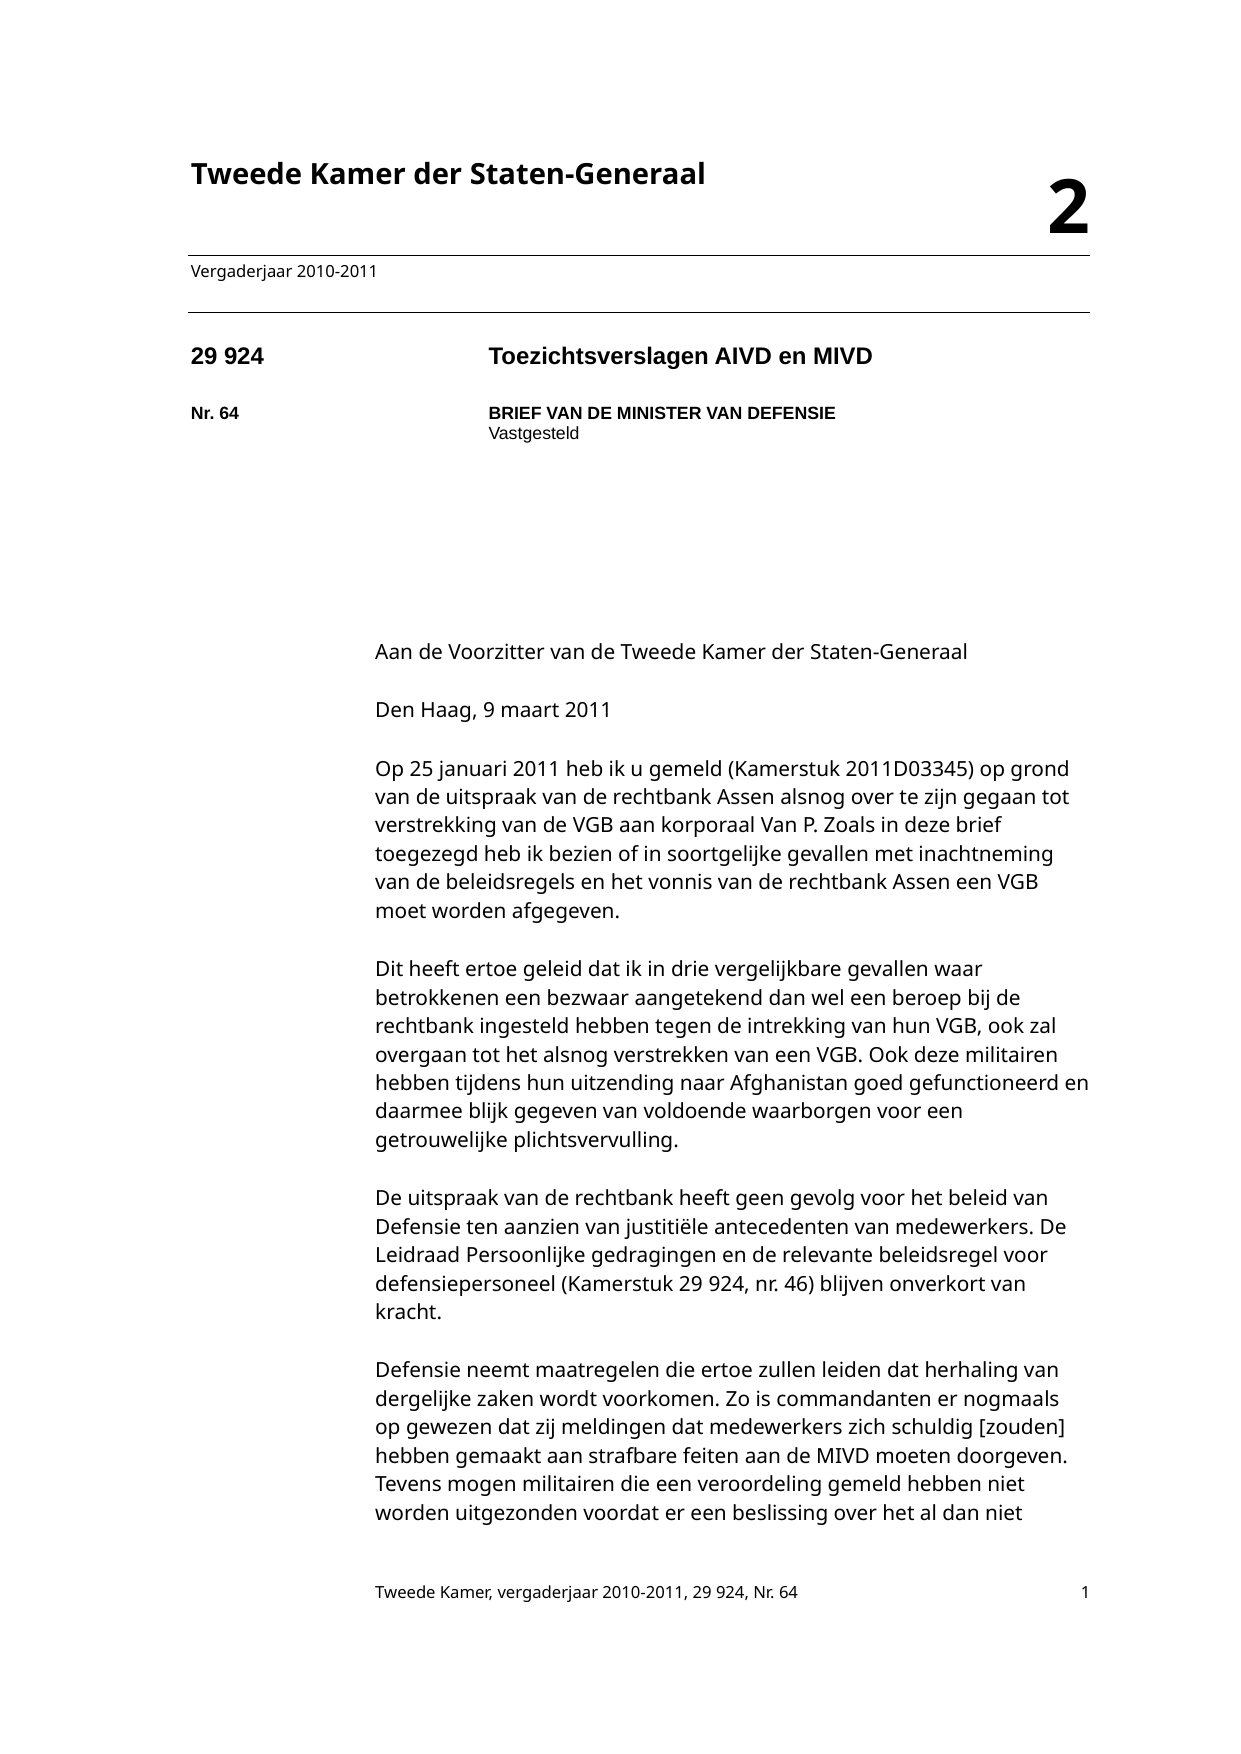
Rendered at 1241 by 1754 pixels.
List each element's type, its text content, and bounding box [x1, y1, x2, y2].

table_header Tweede Kamer der Staten-Generaal [188, 150, 909, 255]
table_cell 29 924 [188, 339, 485, 399]
text Dit heeft ertoe geleid dat ik in drie vergelijkbare gevallen waar betrokkenen een bezwaar aangetekend dan wel een beroep bij de rechtbank ingesteld hebben tegen de intrekking van hun VGB, ook zal overgaan tot het alsnog verstrekken van een VGB. Ook deze militairen hebben tijdens hun uitzending naar Afghanistan goed gefunctioneerd en daarmee blijk gegeven van voldoende waarborgen voor een getrouwelijke plichtsvervulling. [375, 954, 1090, 1153]
table_cell [485, 256, 1090, 312]
text De uitspraak van de rechtbank heeft geen gevolg voor het beleid van Defensie ten aanzien van justitiële antecedenten van medewerkers. De Leidraad Persoonlijke gedragingen en de relevante beleidsregel voor defensiepersoneel (Kamerstuk 29 924, nr. 46) blijven onverkort van kracht. [375, 1183, 1090, 1326]
text Aan de Voorzitter van de Tweede Kamer der Staten-Generaal [375, 637, 1090, 665]
text Den Haag, 9 maart 2011 [375, 695, 1090, 724]
text Op 25 januari 2011 heb ik u gemeld (Kamerstuk 2011D03345) op grond van de uitspraak van de rechtbank Assen alsnog over te zijn gegaan tot verstrekking van de VGB aan korporaal Van P. Zoals in deze brief toegezegd heb ik bezien of in soortgelijke gevallen met inachtneming van de beleidsregels en het vonnis van de rechtbank Assen een VGB moet worden afgegeven. [375, 754, 1090, 924]
table_cell Toezichtsverslagen AIVD en MIVD [485, 339, 1090, 399]
table_cell Vergaderjaar 2010-2011 [188, 256, 485, 312]
table_cell [188, 313, 485, 339]
table_cell Nr. 64 [188, 399, 485, 518]
table_cell [485, 313, 1090, 339]
text Defensie neemt maatregelen die ertoe zullen leiden dat herhaling van dergelijke zaken wordt voorkomen. Zo is commandanten er nogmaals op gewezen dat zij meldingen dat medewerkers zich schuldig [zouden] hebben gemaakt aan strafbare feiten aan de MIVD moeten doorgeven. Tevens mogen militairen die een veroordeling gemeld hebben niet worden uitgezonden voordat er een beslissing over het al dan niet [375, 1356, 1090, 1526]
table_header 2 [910, 150, 1090, 255]
table_cell BRIEF VAN DE MINISTER VAN DEFENSIE Vastgesteld [485, 399, 1090, 518]
